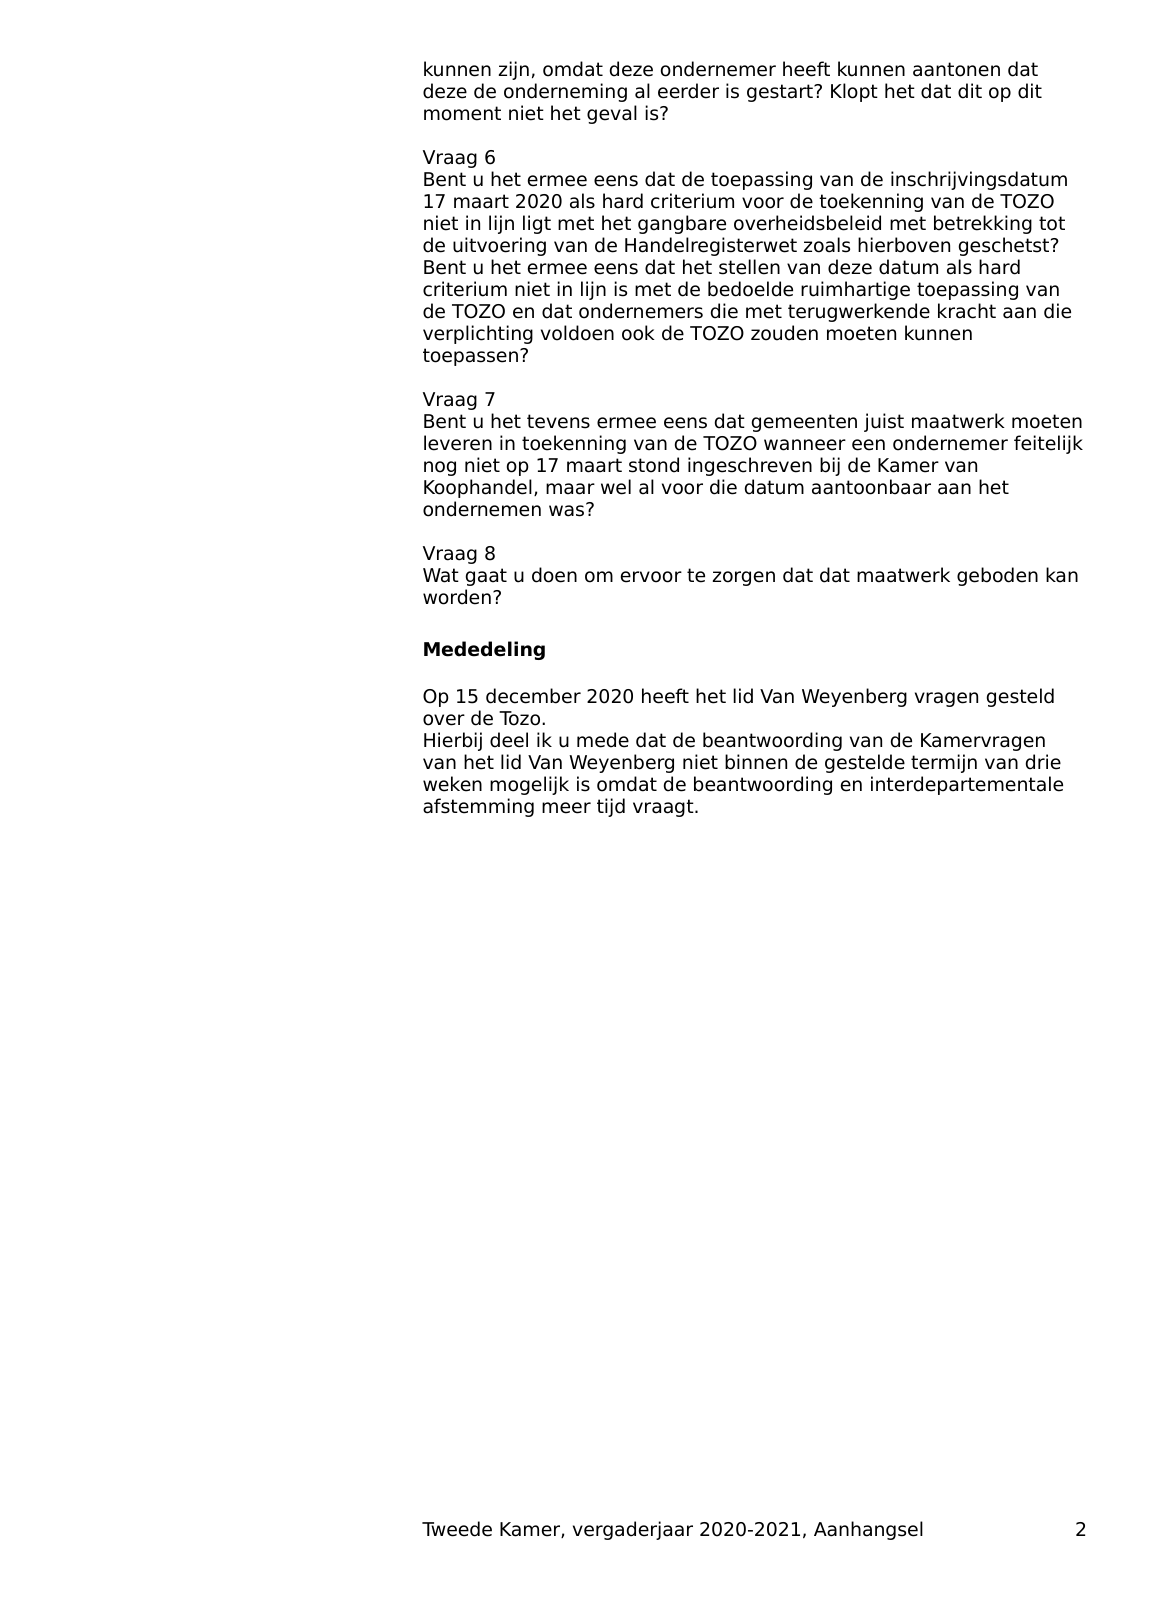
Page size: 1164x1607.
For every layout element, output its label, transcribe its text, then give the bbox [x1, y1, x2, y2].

text Wat gaat u doen om ervoor te zorgen dat dat maatwerk geboden kan worden? [422, 565, 1087, 609]
text Bent u het tevens ermee eens dat gemeenten juist maatwerk moeten leveren in toekenning van de TOZO wanneer een ondernemer feitelijk nog niet op 17 maart stond ingeschreven bij de Kamer van Koophandel, maar wel al voor die datum aantoonbaar aan het ondernemen was? [422, 411, 1087, 521]
subtitle Mededeling [422, 639, 1087, 661]
text Vraag 7 [422, 389, 1087, 411]
text Hierbij deel ik u mede dat de beantwoording van de Kamervragen van het lid Van Weyenberg niet binnen de gestelde termijn van drie weken mogelijk is omdat de beantwoording en interdepartementale afstemming meer tijd vraagt. [422, 730, 1087, 818]
text Vraag 6 [422, 147, 1087, 169]
text Bent u het ermee eens dat de toepassing van de inschrijvingsdatum 17 maart 2020 als hard criterium voor de toekenning van de TOZO niet in lijn ligt met het gangbare overheidsbeleid met betrekking tot de uitvoering van de Handelregisterwet zoals hierboven geschetst? Bent u het ermee eens dat het stellen van deze datum als hard criterium niet in lijn is met de bedoelde ruimhartige toepassing van de TOZO en dat ondernemers die met terugwerkende kracht aan die verplichting voldoen ook de TOZO zouden moeten kunnen toepassen? [422, 169, 1087, 367]
text Vraag 8 [422, 543, 1087, 565]
text kunnen zijn, omdat deze ondernemer heeft kunnen aantonen dat deze de onderneming al eerder is gestart? Klopt het dat dit op dit moment niet het geval is? [422, 59, 1087, 125]
text Op 15 december 2020 heeft het lid Van Weyenberg vragen gesteld over de Tozo. [422, 686, 1087, 730]
